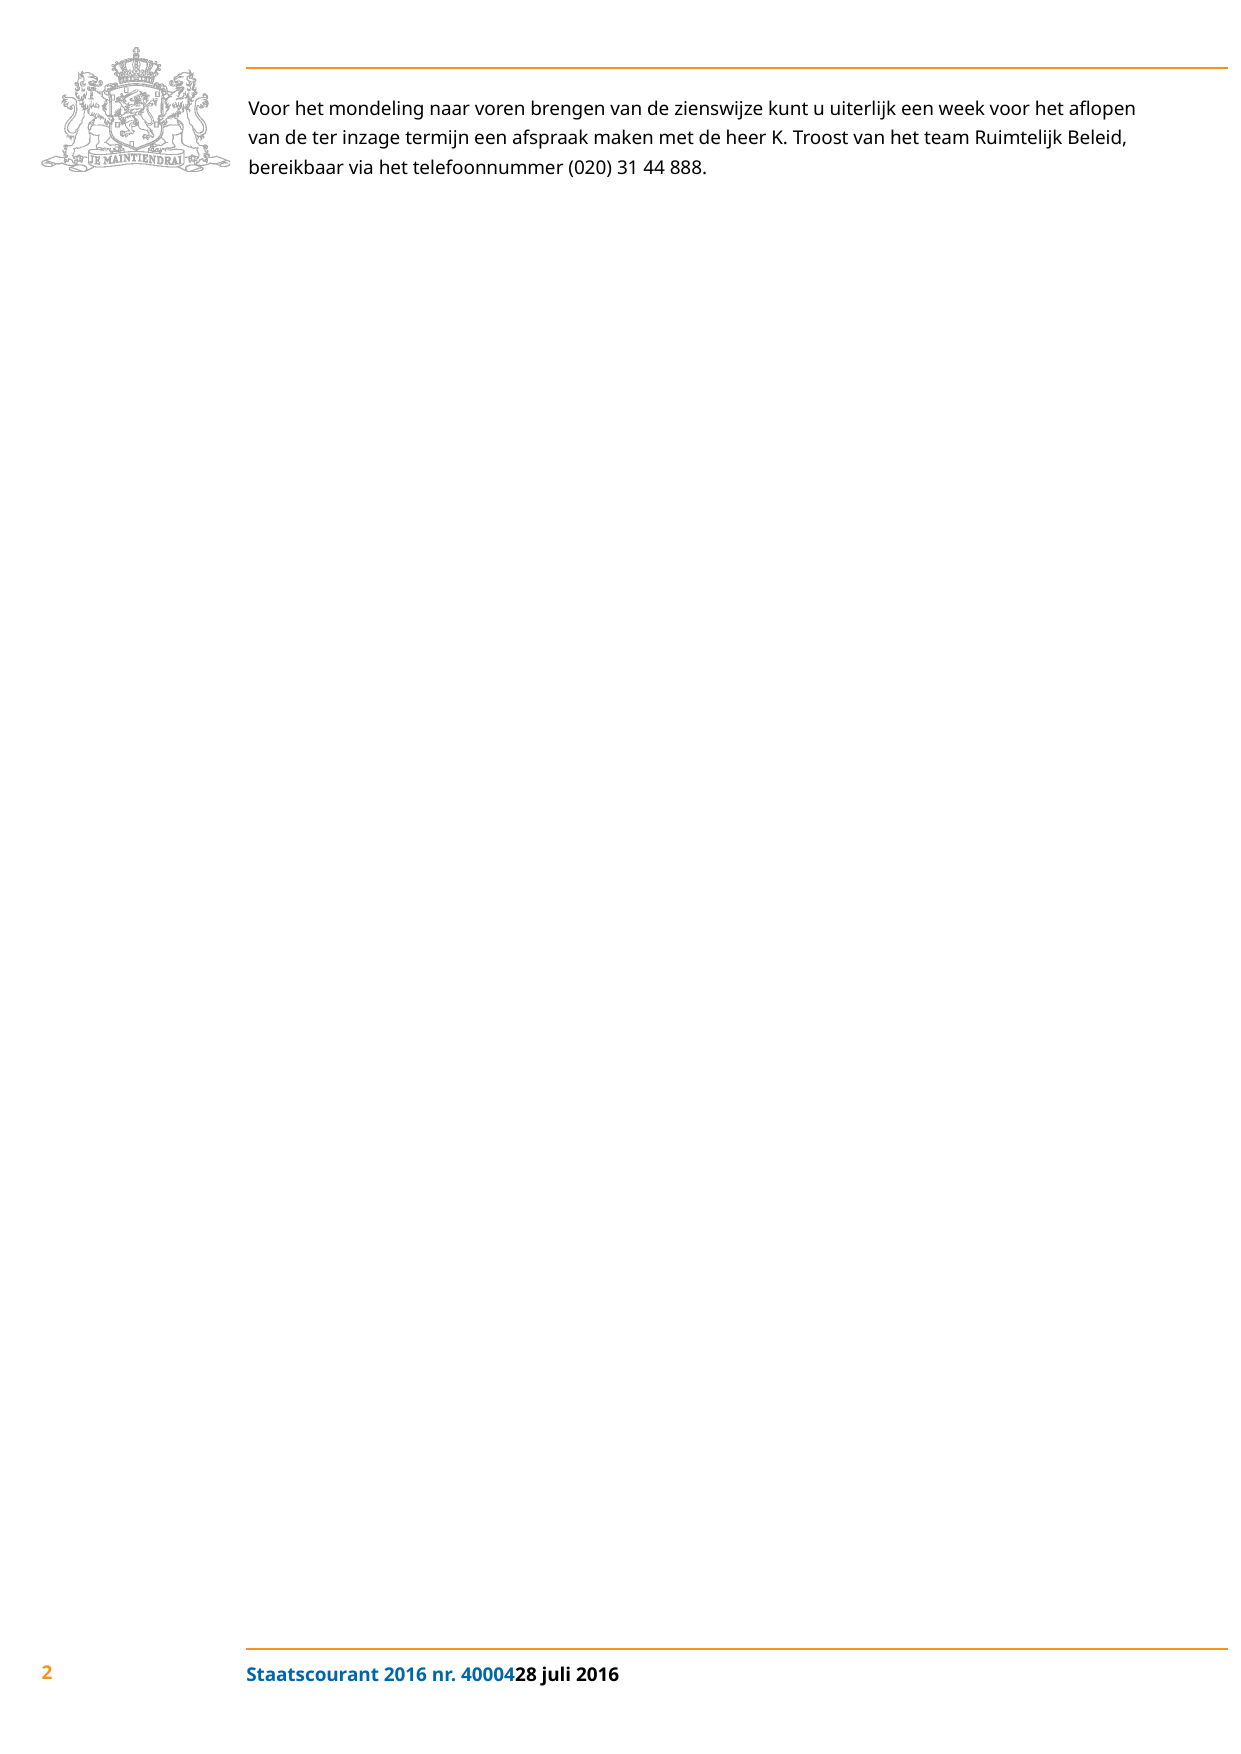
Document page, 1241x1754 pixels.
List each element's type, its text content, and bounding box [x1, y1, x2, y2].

picture [41, 47, 231, 172]
text Voor het mondeling naar voren brengen van de zienswijze kunt u uiterlijk een week voor het aflopen van de ter inzage termijn een afspraak maken met de heer K. Troost van het team Ruimtelijk Beleid, bereikbaar via het telefoonnummer (020) 31 44 888. [248, 95, 1152, 180]
